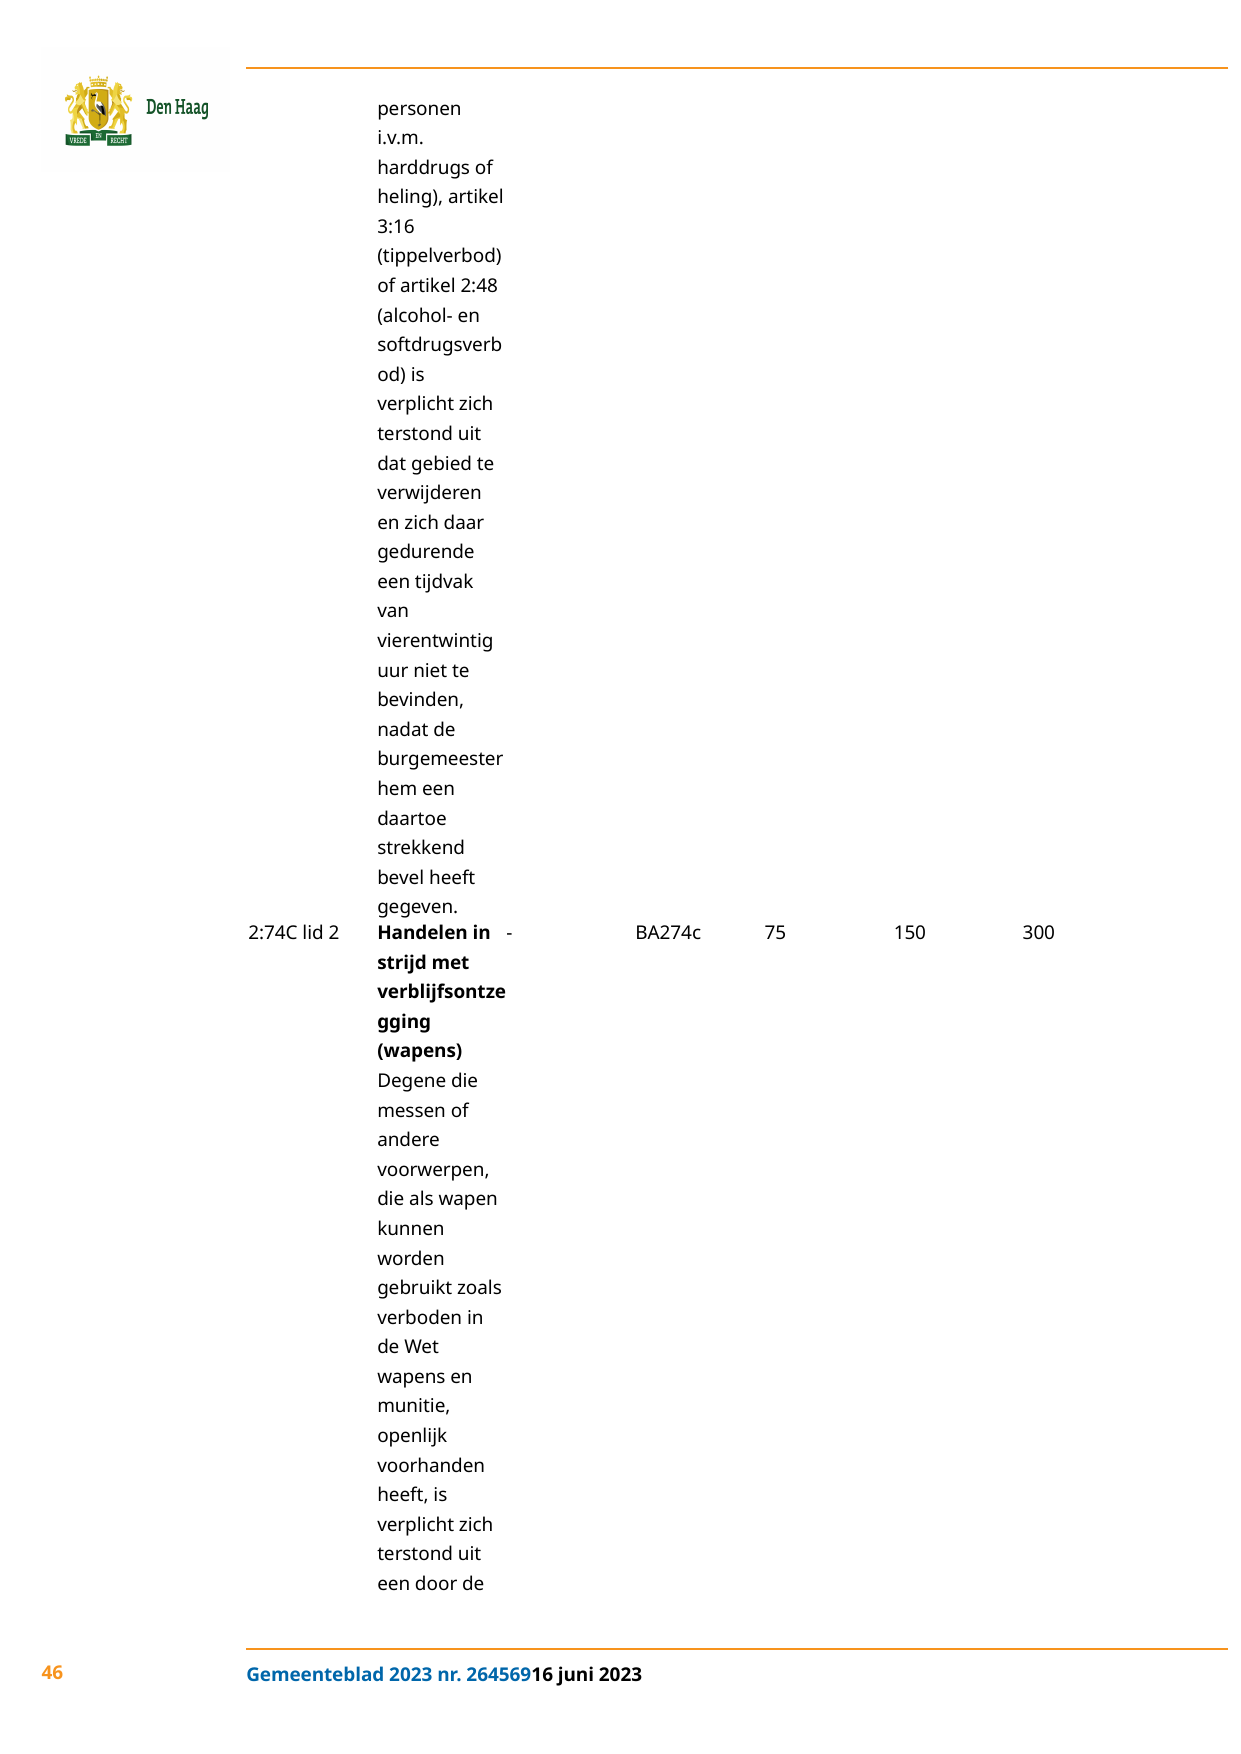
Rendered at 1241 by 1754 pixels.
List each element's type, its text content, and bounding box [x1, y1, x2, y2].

picture [41, 47, 231, 172]
table_cell [1023, 95, 1152, 919]
table_cell - [506, 95, 635, 919]
table_cell Handelen in strijd met verblijfsontzegging (wapens) Degene die messen of andere voorwerpen, die als wapen kunnen worden gebruikt zoals verboden in de Wet wapens en munitie, openlijk voorhanden heeft, is verplicht zich terstond uit een door de [377, 919, 506, 1596]
table_cell [635, 95, 764, 919]
table_cell 150 [894, 919, 1022, 1596]
table_cell 2:74C lid 2 [248, 919, 377, 1596]
table_cell [764, 95, 893, 919]
table_cell personen i.v.m. harddrugs of heling), artikel 3:16 (tippelverbod) of artikel 2:48 (alcohol- en softdrugsverbod) is verplicht zich terstond uit dat gebied te verwijderen en zich daar gedurende een tijdvak van vierentwintig uur niet te bevinden, nadat de burgemeester hem een daartoe strekkend bevel heeft gegeven. [377, 95, 506, 919]
table_cell - [506, 919, 635, 1596]
table_cell [894, 95, 1022, 919]
table_cell 300 [1023, 919, 1152, 1596]
table_cell [248, 95, 377, 919]
table_cell BA274c [635, 919, 764, 1596]
table_cell 75 [764, 919, 893, 1596]
